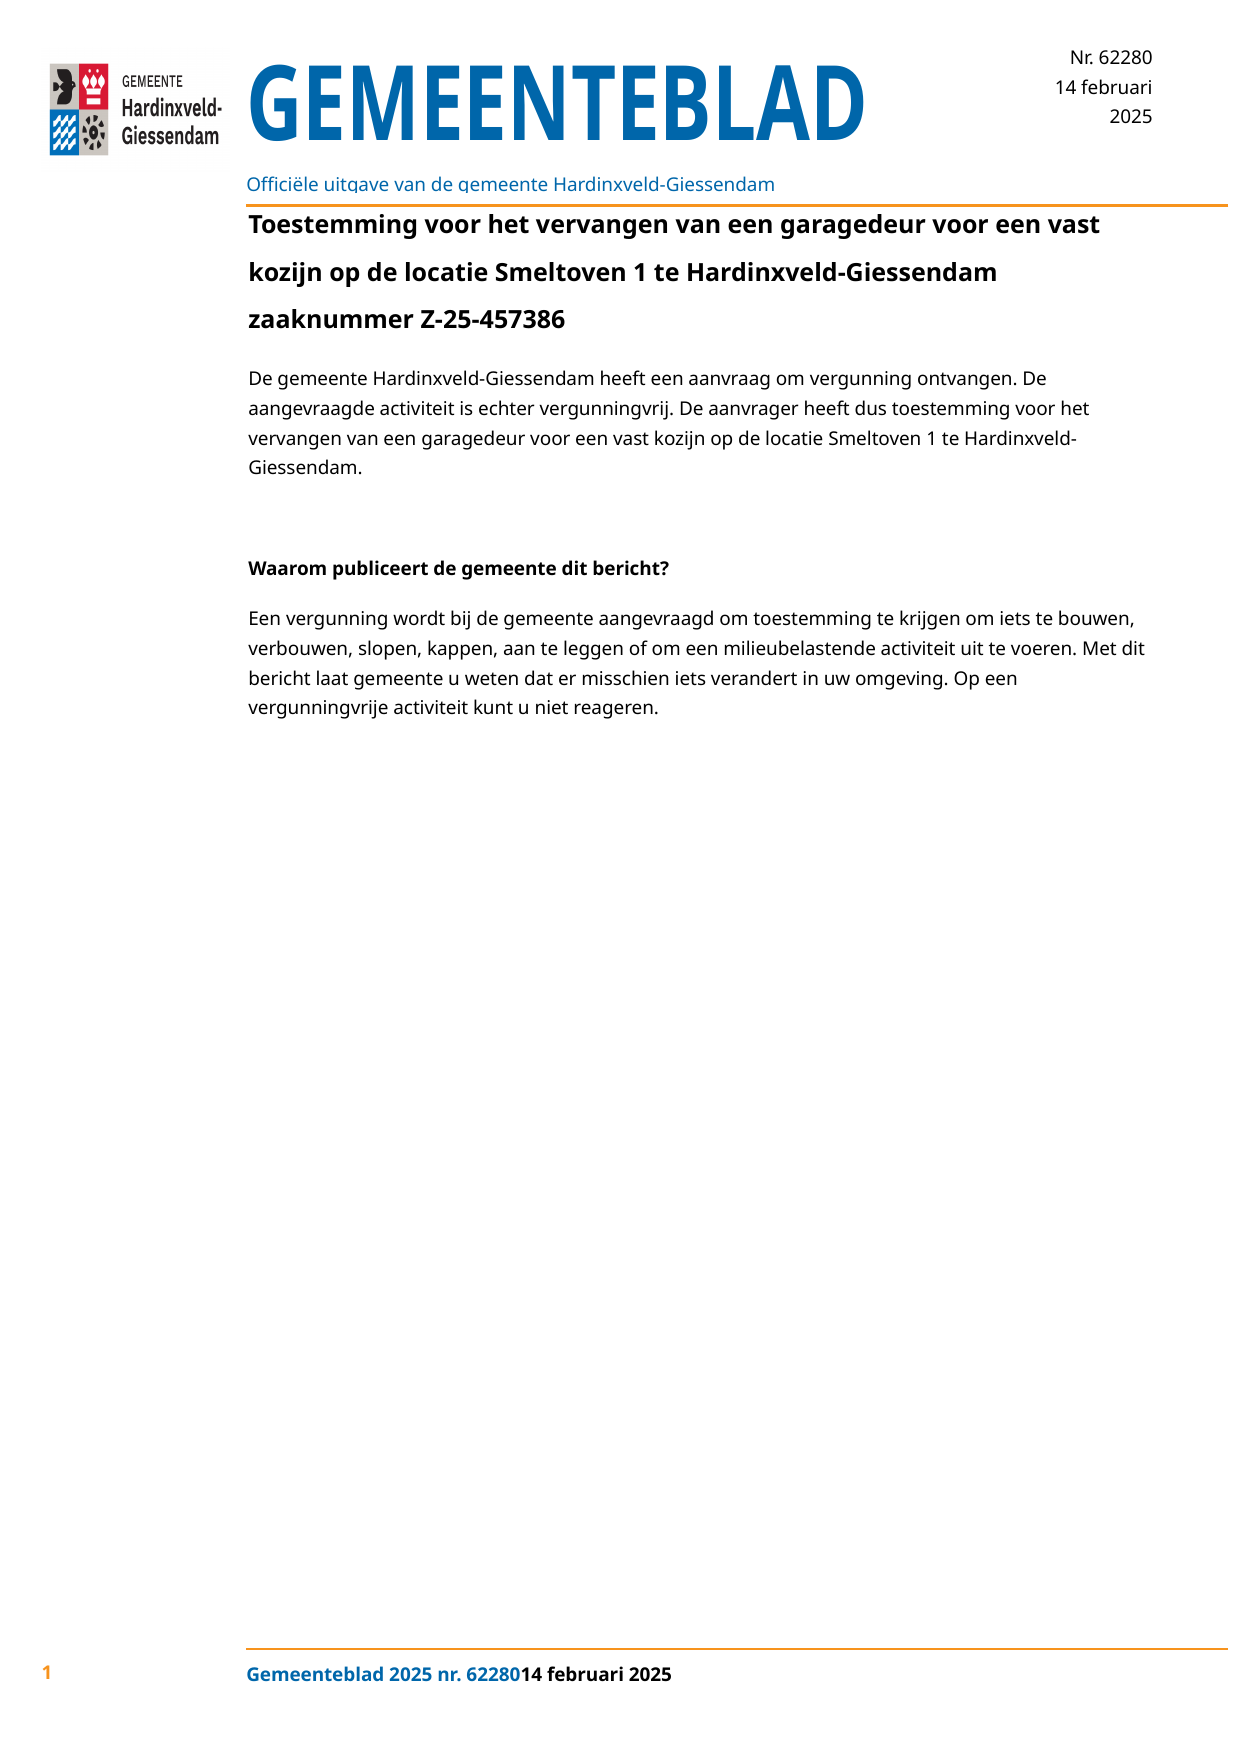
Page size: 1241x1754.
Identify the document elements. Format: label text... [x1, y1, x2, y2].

text Toestemming voor het vervangen van een garagedeur voor een vast kozijn op de locatie Smeltoven 1 te Hardinxveld-Giessendam zaaknummer Z-25-457386 [248, 207, 1152, 336]
text De gemeente Hardinxveld-Giessendam heeft een aanvraag om vergunning ontvangen. De aangevraagde activiteit is echter vergunningvrij. De aanvrager heeft dus toestemming voor het vervangen van een garagedeur voor een vast kozijn op de locatie Smeltoven 1 te Hardinxveld-Giessendam. [248, 366, 1152, 480]
text Waarom publiceert de gemeente dit bericht? [248, 555, 1152, 581]
picture [41, 47, 231, 172]
text Een vergunning wordt bij de gemeente aangevraagd om toestemming te krijgen om iets te bouwen, verbouwen, slopen, kappen, aan te leggen of om een milieubelastende activiteit uit te voeren. Met dit bericht laat gemeente u weten dat er misschien iets verandert in uw omgeving. Op een vergunningvrije activiteit kunt u niet reageren. [248, 606, 1152, 720]
